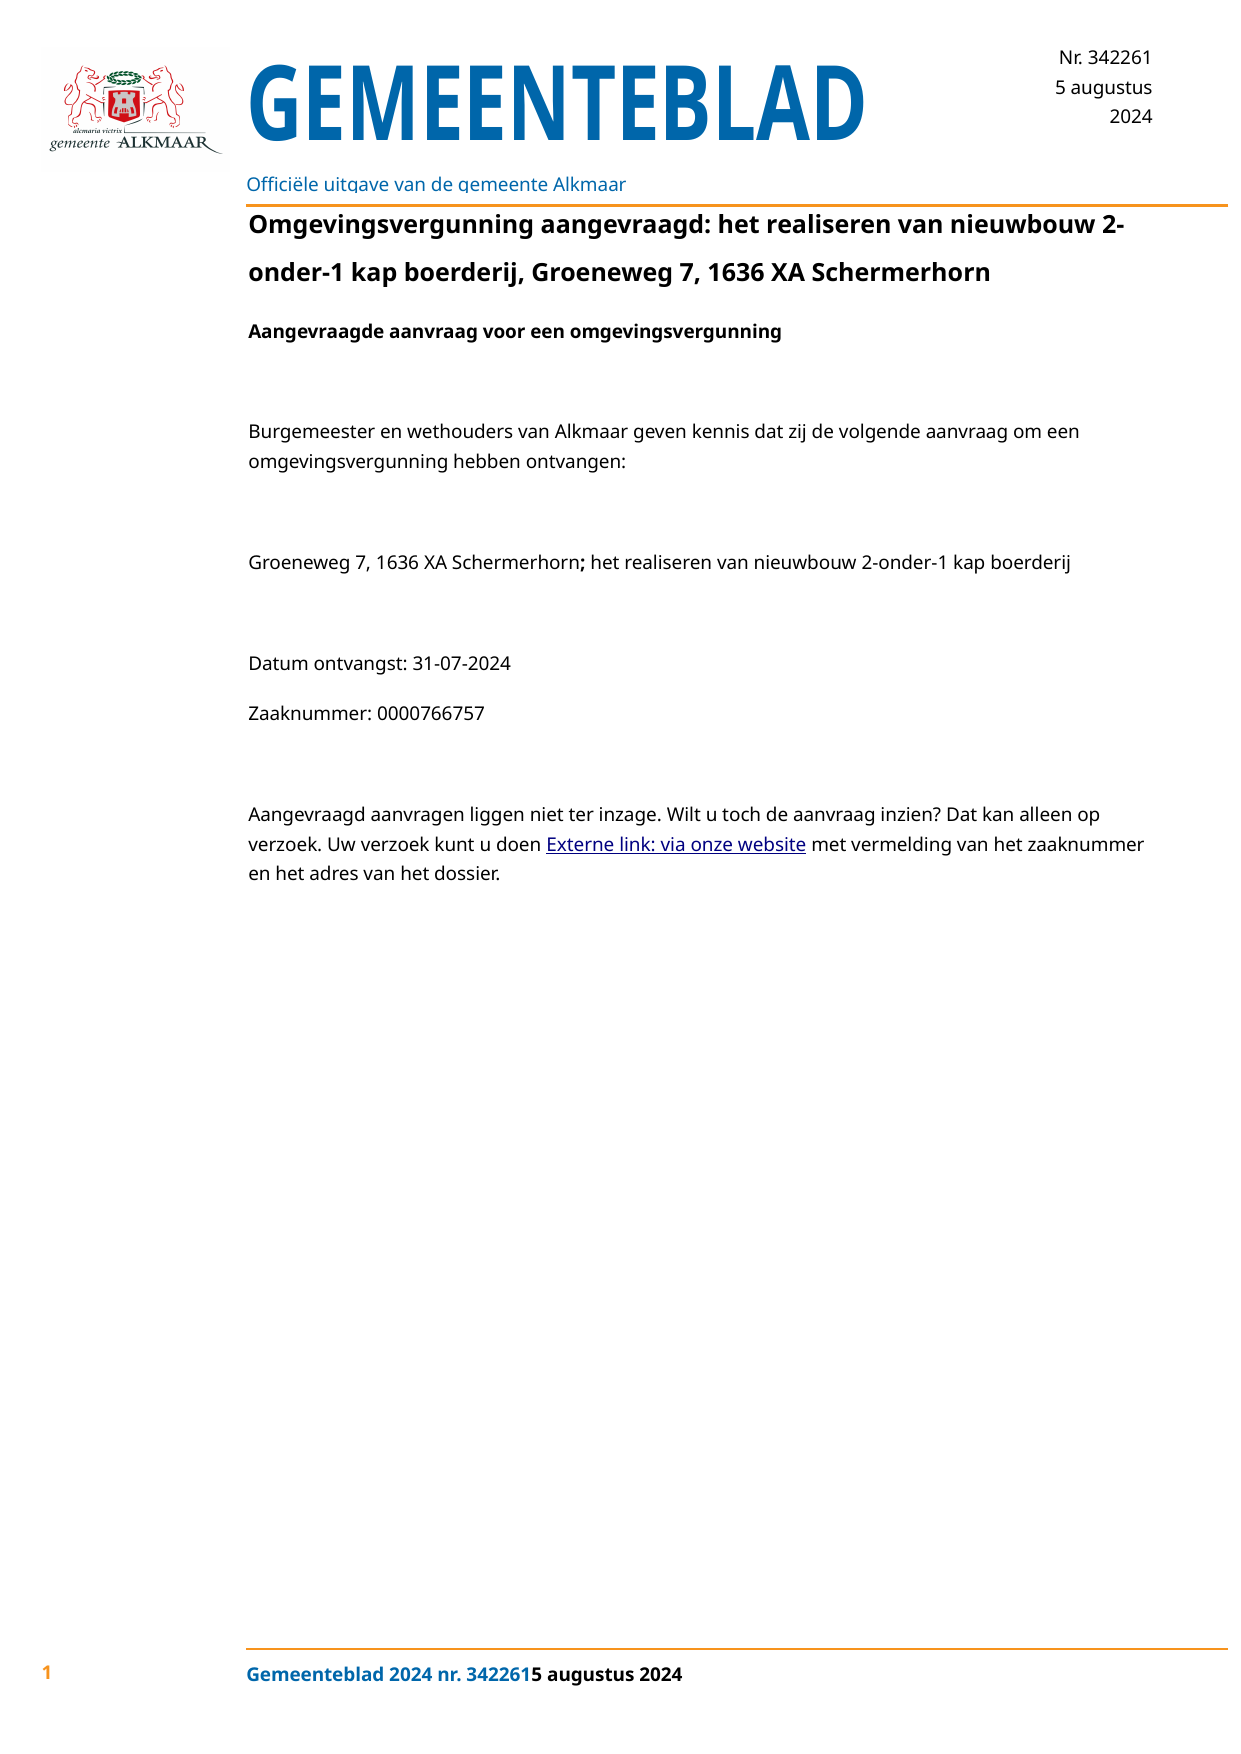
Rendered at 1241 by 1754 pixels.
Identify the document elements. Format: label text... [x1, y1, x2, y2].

text Datum ontvangst: 31-07-2024 [248, 650, 1152, 676]
text Zaaknummer: 0000766757 [248, 700, 1152, 726]
text Aangevraagde aanvraag voor een omgevingsvergunning [248, 318, 1152, 344]
text Burgemeester en wethouders van Alkmaar geven kennis dat zij de volgende aanvraag om een omgevingsvergunning hebben ontvangen: [248, 419, 1152, 474]
picture [41, 47, 231, 172]
text Groeneweg 7, 1636 XA Schermerhorn; het realiseren van nieuwbouw 2-onder-1 kap boerderij [248, 549, 1152, 575]
text Aangevraagd aanvragen liggen niet ter inzage. Wilt u toch de aanvraag inzien? Dat kan alleen op verzoek. Uw verzoek kunt u doen Externe link: via onze website met vermelding van het zaaknummer en het adres van het dossier. [248, 801, 1152, 886]
text Omgevingsvergunning aangevraagd: het realiseren van nieuwbouw 2-onder-1 kap boerderij, Groeneweg 7, 1636 XA Schermerhorn [248, 207, 1152, 288]
